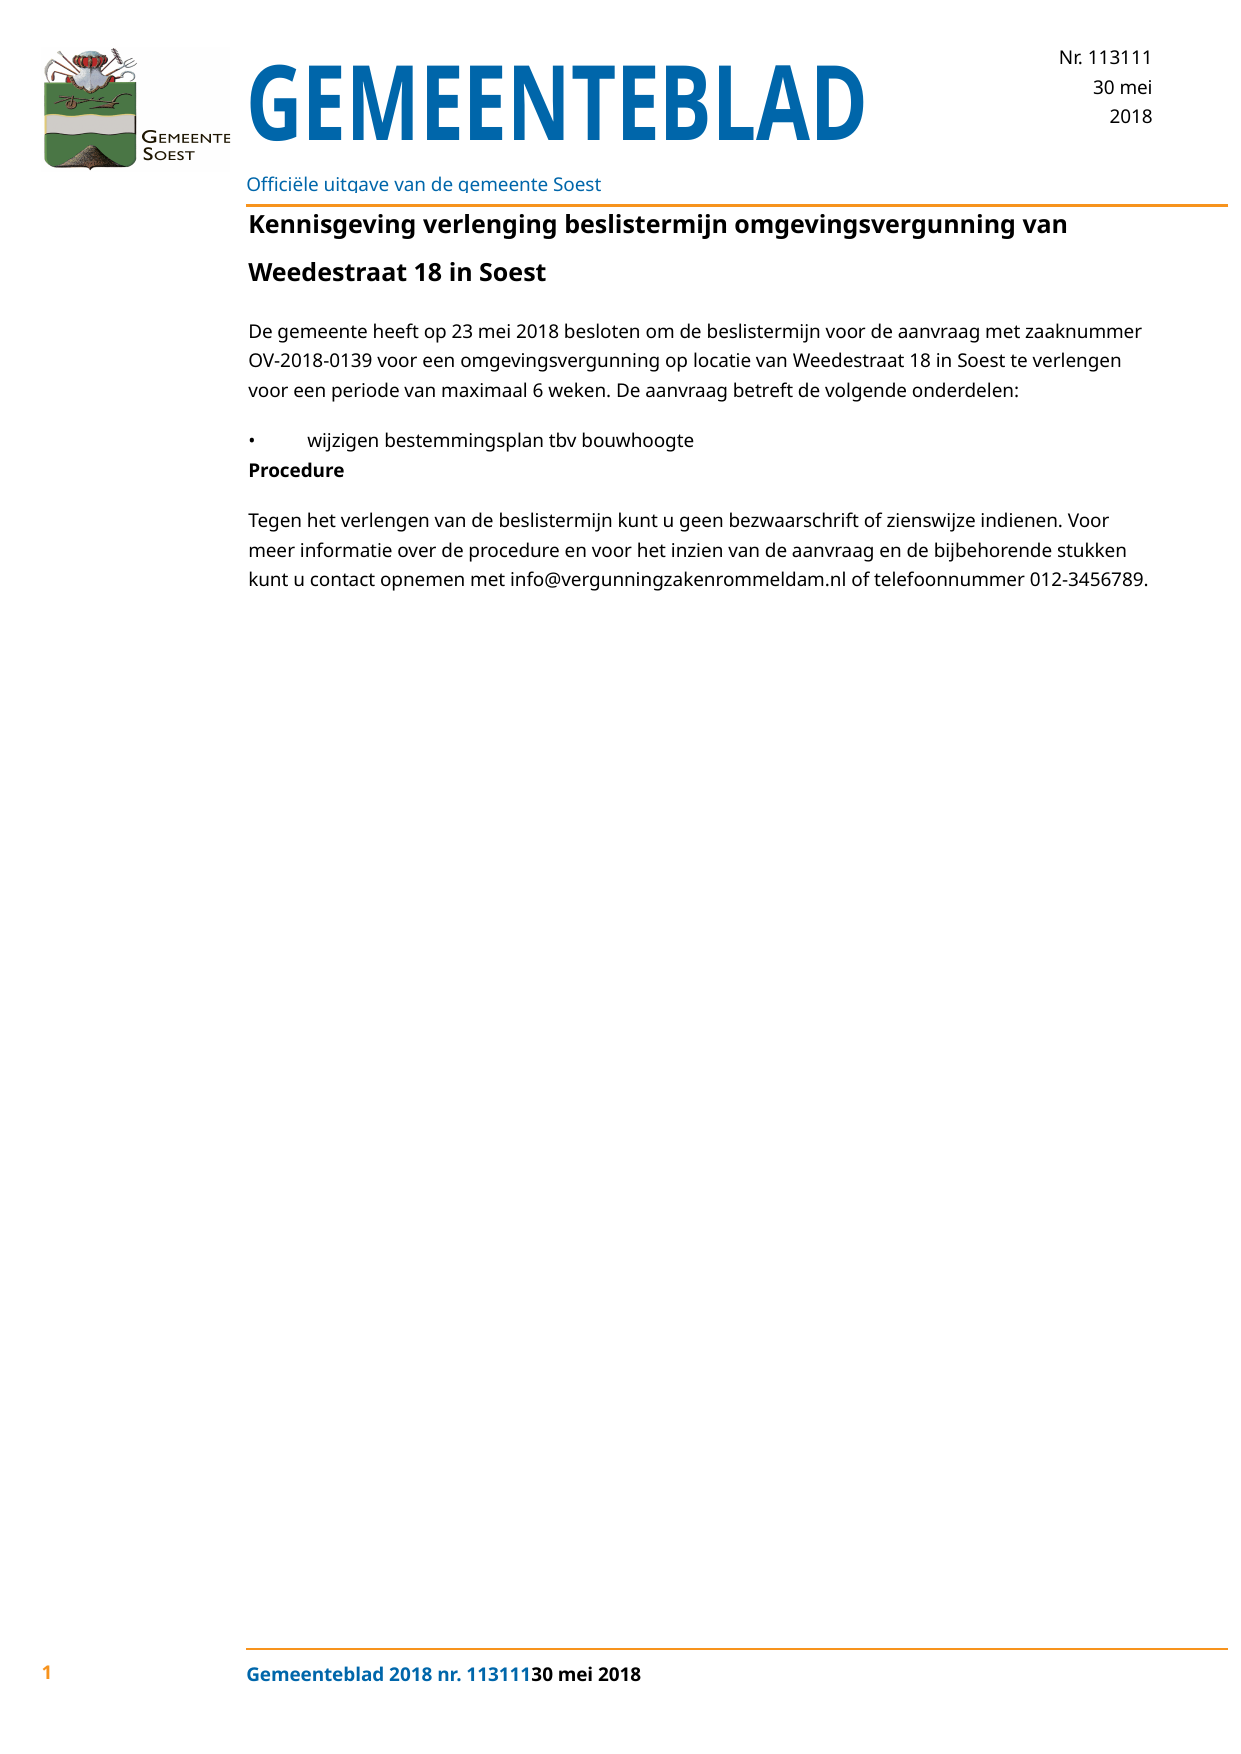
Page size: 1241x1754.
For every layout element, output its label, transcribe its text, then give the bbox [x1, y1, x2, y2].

text De gemeente heeft op 23 mei 2018 besloten om de beslistermijn voor de aanvraag met zaaknummer OV-2018-0139 voor een omgevingsvergunning op locatie van Weedestraat 18 in Soest te verlengen voor een periode van maximaal 6 weken. De aanvraag betreft de volgende onderdelen: [248, 318, 1152, 403]
picture [41, 47, 231, 172]
text Kennisgeving verlenging beslistermijn omgevingsvergunning van Weedestraat 18 in Soest [248, 207, 1152, 288]
text Tegen het verlengen van de beslistermijn kunt u geen bezwaarschrift of zienswijze indienen. Voor meer informatie over de procedure en voor het inzien van de aanvraag en de bijbehorende stukken kunt u contact opnemen met info@vergunningzakenrommeldam.nl of telefoonnummer 012-3456789. [248, 507, 1152, 592]
text Procedure [248, 457, 1152, 483]
list wijzigen bestemmingsplan tbv bouwhoogte [248, 427, 1152, 453]
